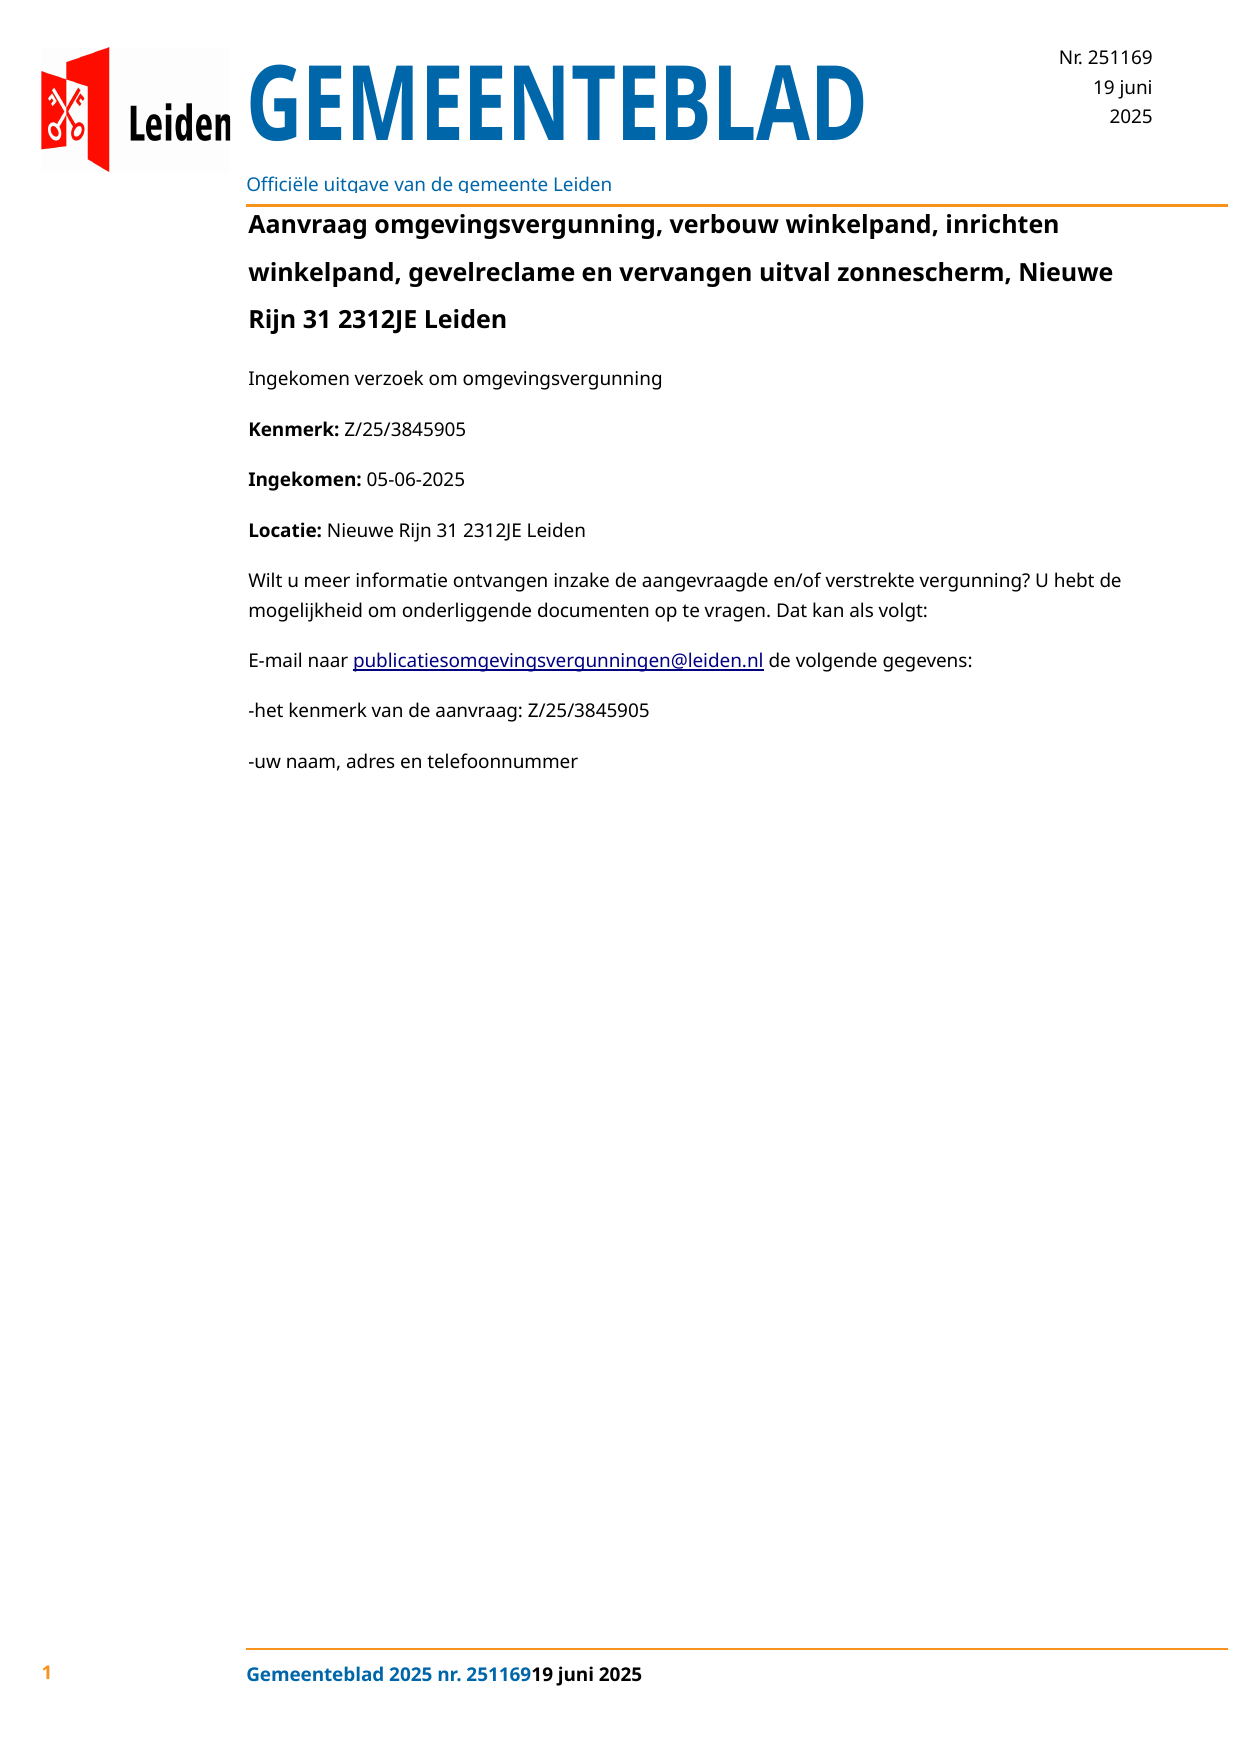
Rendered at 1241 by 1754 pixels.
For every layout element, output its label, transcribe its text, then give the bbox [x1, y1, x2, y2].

text Ingekomen verzoek om omgevingsvergunning [248, 366, 1152, 391]
text Ingekomen: 05-06-2025 [248, 466, 1152, 492]
text Locatie: Nieuwe Rijn 31 2312JE Leiden [248, 517, 1152, 542]
text Kenmerk: Z/25/3845905 [248, 416, 1152, 442]
text -uw naam, adres en telefoonnummer [248, 748, 1152, 774]
picture [41, 47, 231, 172]
text -het kenmerk van de aanvraag: Z/25/3845905 [248, 698, 1152, 723]
text E-mail naar publicatiesomgevingsvergunningen@leiden.nl de volgende gegevens: [248, 647, 1152, 673]
text Aanvraag omgevingsvergunning, verbouw winkelpand, inrichten winkelpand, gevelreclame en vervangen uitval zonnescherm, Nieuwe Rijn 31 2312JE Leiden [248, 207, 1152, 336]
text Wilt u meer informatie ontvangen inzake de aangevraagde en/of verstrekte vergunning? U hebt de mogelijkheid om onderliggende documenten op te vragen. Dat kan als volgt: [248, 567, 1152, 622]
